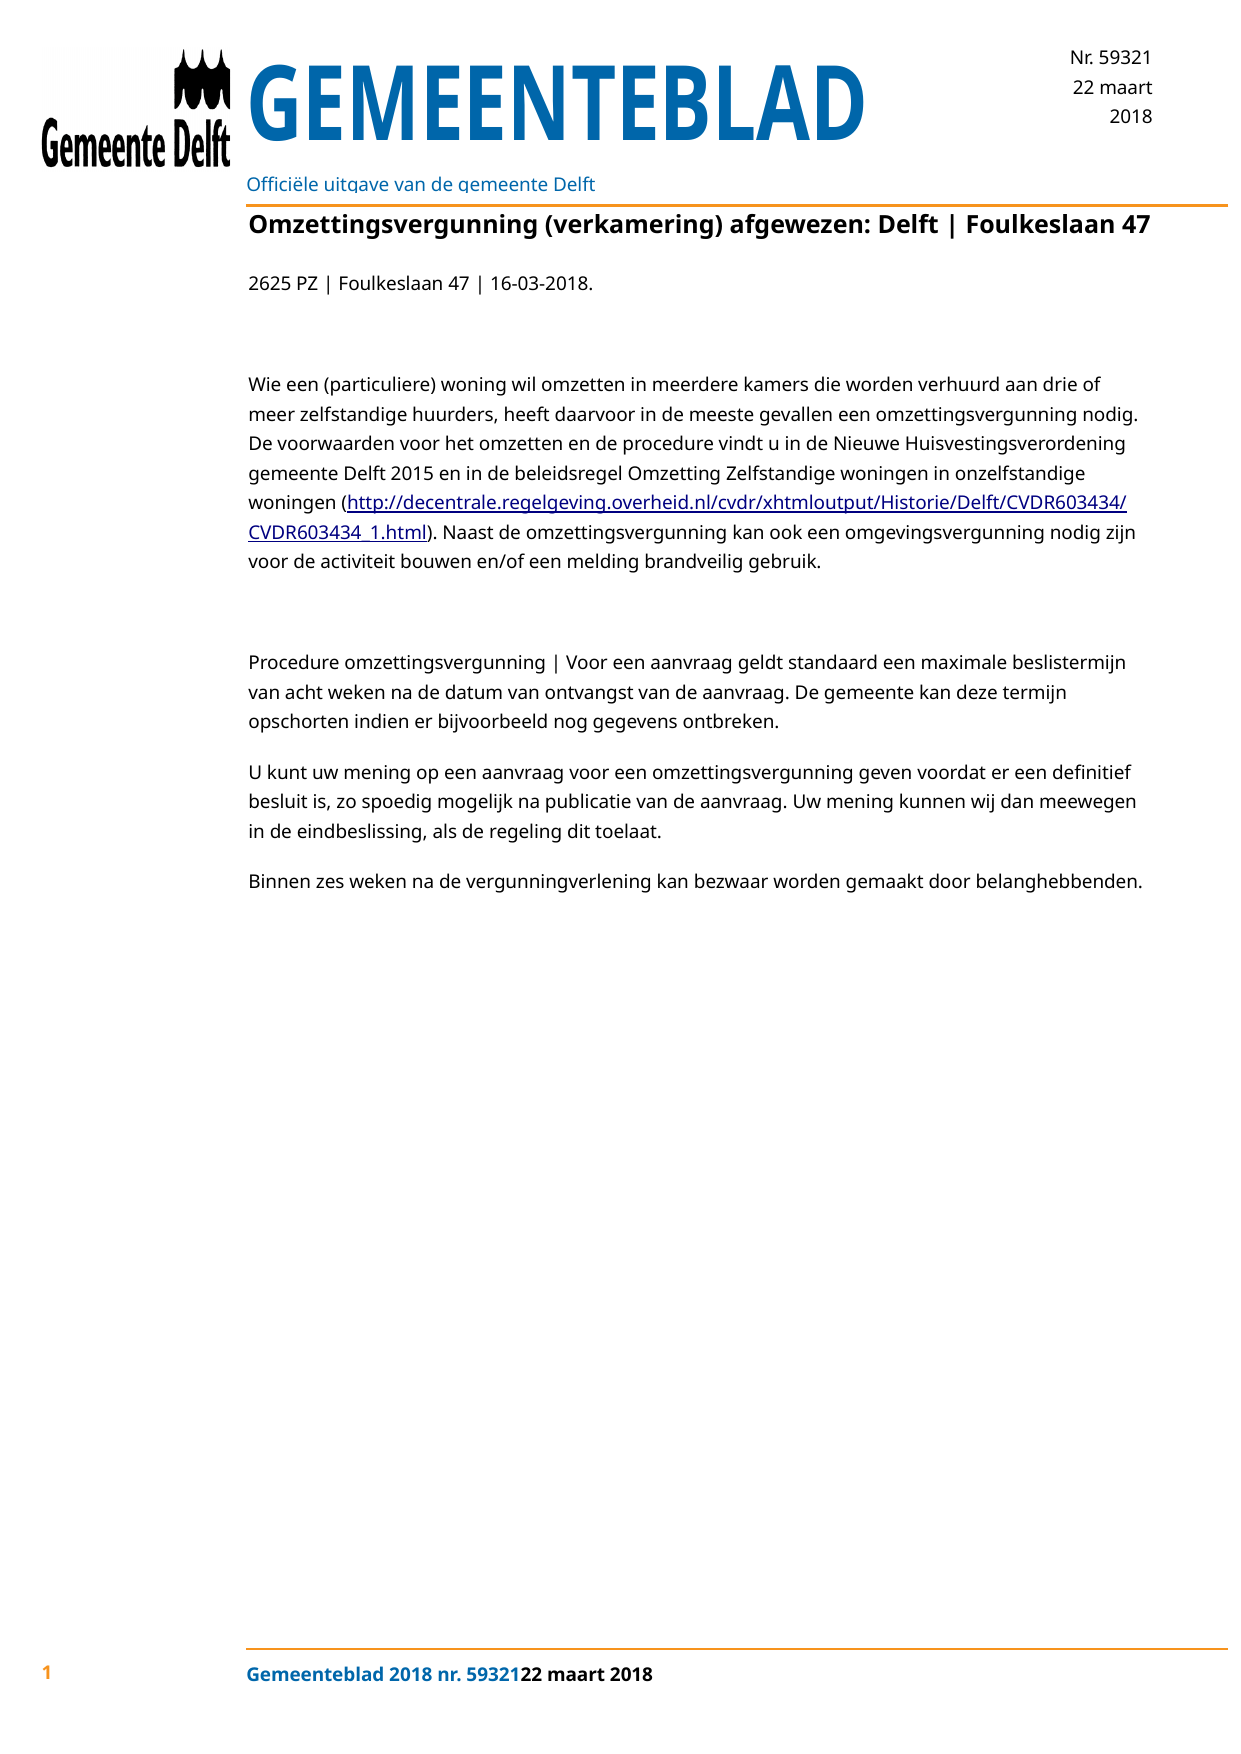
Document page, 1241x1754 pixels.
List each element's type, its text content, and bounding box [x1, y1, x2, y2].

text U kunt uw mening op een aanvraag voor een omzettingsvergunning geven voordat er een definitief besluit is, zo spoedig mogelijk na publicatie van de aanvraag. Uw mening kunnen wij dan meewegen in de eindbeslissing, als de regeling dit toelaat. [248, 759, 1152, 844]
text Binnen zes weken na de vergunningverlening kan bezwaar worden gemaakt door belanghebbenden. [248, 869, 1152, 894]
picture [41, 47, 231, 172]
text 2625 PZ | Foulkeslaan 47 | 16-03-2018. [248, 270, 1152, 296]
text Procedure omzettingsvergunning | Voor een aanvraag geldt standaard een maximale beslistermijn van acht weken na de datum van ontvangst van de aanvraag. De gemeente kan deze termijn opschorten indien er bijvoorbeeld nog gegevens ontbreken. [248, 649, 1152, 734]
text Wie een (particuliere) woning wil omzetten in meerdere kamers die worden verhuurd aan drie of meer zelfstandige huurders, heeft daarvoor in de meeste gevallen een omzettingsvergunning nodig. De voorwaarden voor het omzetten en de procedure vindt u in de Nieuwe Huisvestingsverordening gemeente Delft 2015 en in de beleidsregel Omzetting Zelfstandige woningen in onzelfstandige woningen (http://decentrale.regelgeving.overheid.nl/cvdr/xhtmloutput/Historie/Delft/CVDR603434/CVDR603434_1.html). Naast de omzettingsvergunning kan ook een omgevingsvergunning nodig zijn voor de activiteit bouwen en/of een melding brandveilig gebruik. [248, 371, 1152, 574]
text Omzettingsvergunning (verkamering) afgewezen: Delft | Foulkeslaan 47 [248, 207, 1152, 241]
